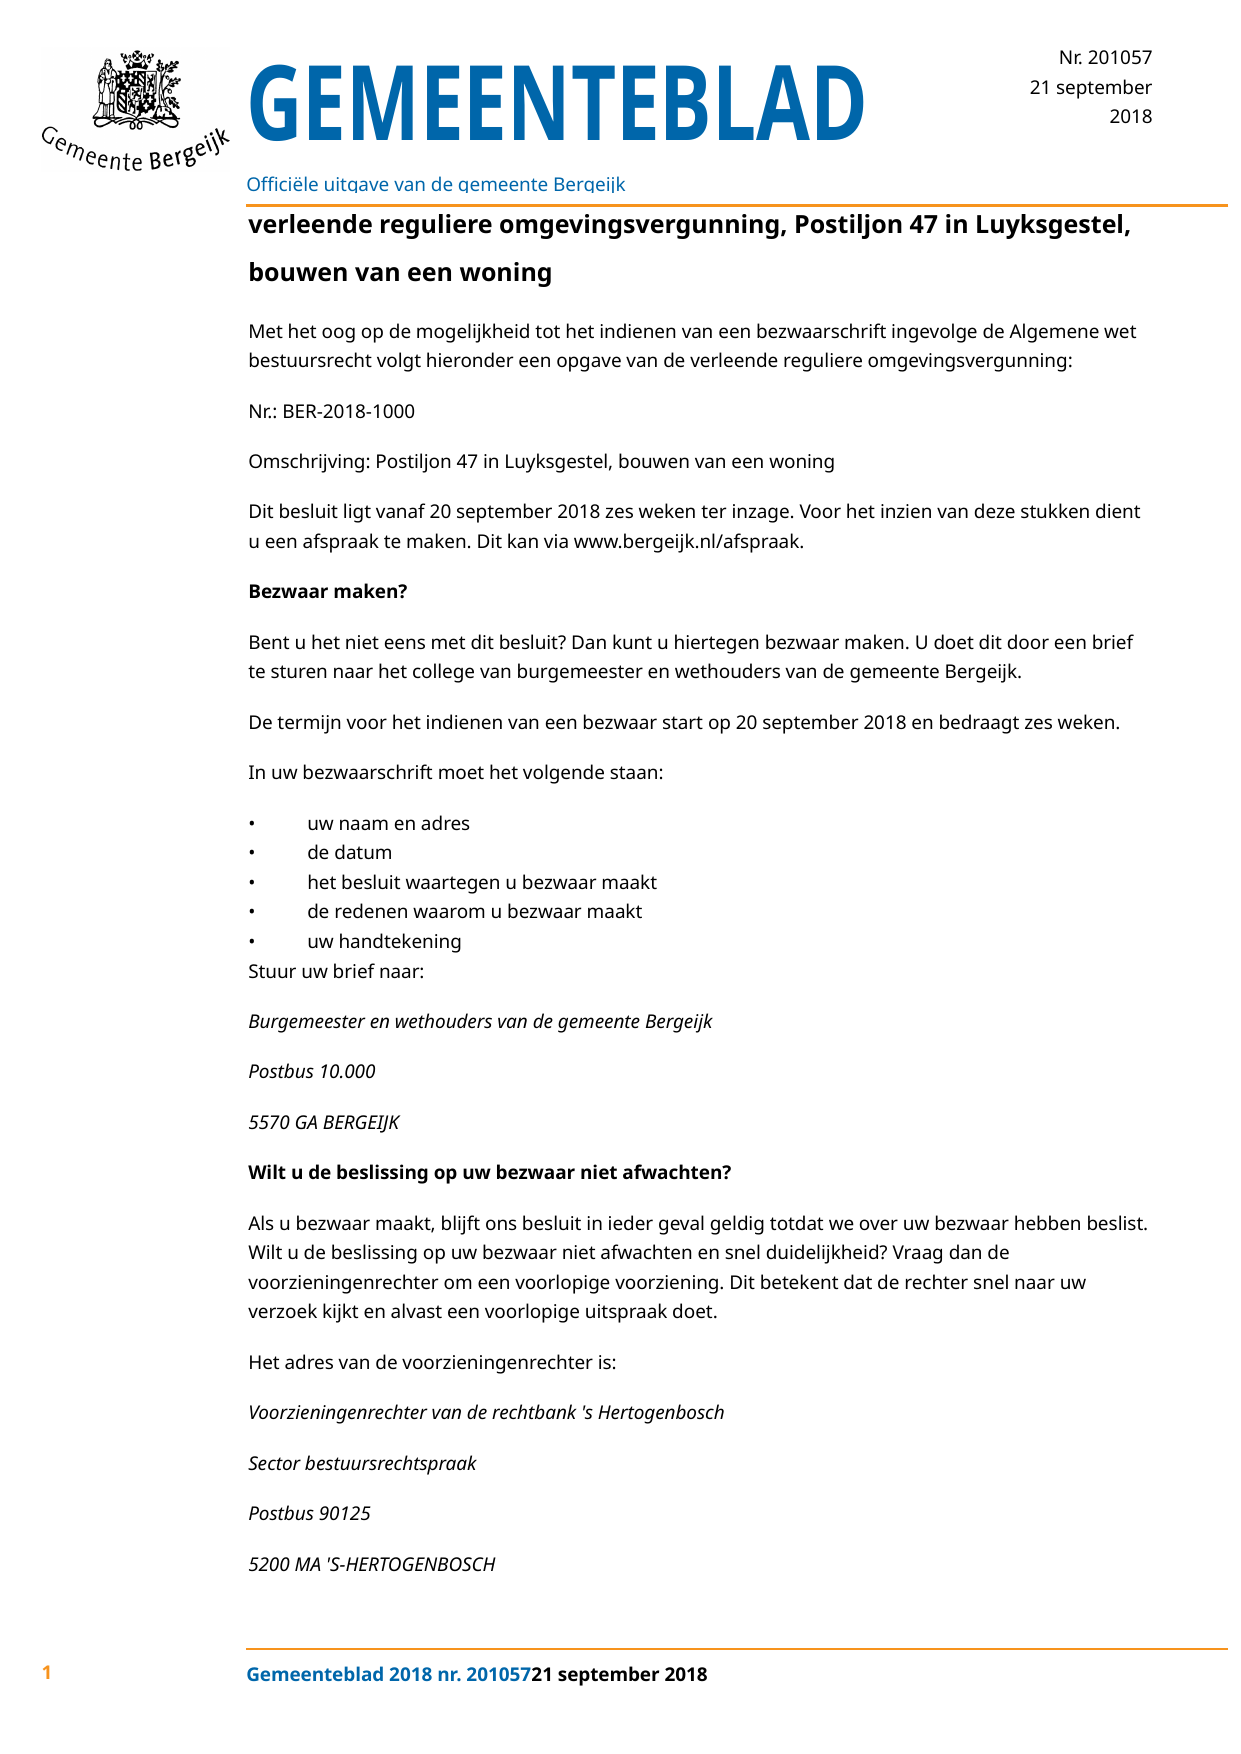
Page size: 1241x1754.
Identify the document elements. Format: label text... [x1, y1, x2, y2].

text Bent u het niet eens met dit besluit? Dan kunt u hiertegen bezwaar maken. U doet dit door een brief te sturen naar het college van burgemeester en wethouders van de gemeente Bergeijk. [248, 629, 1152, 684]
text Stuur uw brief naar: [248, 958, 1152, 984]
text Sector bestuursrechtspraak [248, 1450, 1152, 1476]
text Omschrijving: Postiljon 47 in Luyksgestel, bouwen van een woning [248, 448, 1152, 474]
text Dit besluit ligt vanaf 20 september 2018 zes weken ter inzage. Voor het inzien van deze stukken dient u een afspraak te maken. Dit kan via www.bergeijk.nl/afspraak. [248, 499, 1152, 554]
list uw handtekening [248, 928, 1152, 954]
text Het adres van de voorzieningenrechter is: [248, 1349, 1152, 1375]
text Postbus 10.000 [248, 1059, 1152, 1084]
text Als u bezwaar maakt, blijft ons besluit in ieder geval geldig totdat we over uw bezwaar hebben beslist. Wilt u de beslissing op uw bezwaar niet afwachten en snel duidelijkheid? Vraag dan de voorzieningenrechter om een voorlopige voorziening. Dit betekent dat de rechter snel naar uw verzoek kijkt en alvast een voorlopige uitspraak doet. [248, 1210, 1152, 1324]
text 5570 GA BERGEIJK [248, 1109, 1152, 1135]
list de datum [248, 839, 1152, 865]
text Bezwaar maken? [248, 579, 1152, 604]
text Wilt u de beslissing op uw bezwaar niet afwachten? [248, 1159, 1152, 1185]
text Burgemeester en wethouders van de gemeente Bergeijk [248, 1008, 1152, 1034]
text Postbus 90125 [248, 1500, 1152, 1526]
picture [41, 47, 231, 172]
text verleende reguliere omgevingsvergunning, Postiljon 47 in Luyksgestel, bouwen van een woning [248, 207, 1152, 288]
text Nr.: BER-2018-1000 [248, 398, 1152, 424]
text De termijn voor het indienen van een bezwaar start op 20 september 2018 en bedraagt zes weken. [248, 709, 1152, 735]
list de redenen waarom u bezwaar maakt [248, 899, 1152, 924]
text Voorzieningenrechter van de rechtbank 's Hertogenbosch [248, 1399, 1152, 1425]
text 5200 MA 'S-HERTOGENBOSCH [248, 1551, 1152, 1577]
list het besluit waartegen u bezwaar maakt [248, 869, 1152, 895]
text In uw bezwaarschrift moet het volgende staan: [248, 759, 1152, 785]
list uw naam en adres [248, 810, 1152, 836]
text Met het oog op de mogelijkheid tot het indienen van een bezwaarschrift ingevolge de Algemene wet bestuursrecht volgt hieronder een opgave van de verleende reguliere omgevingsvergunning: [248, 318, 1152, 373]
